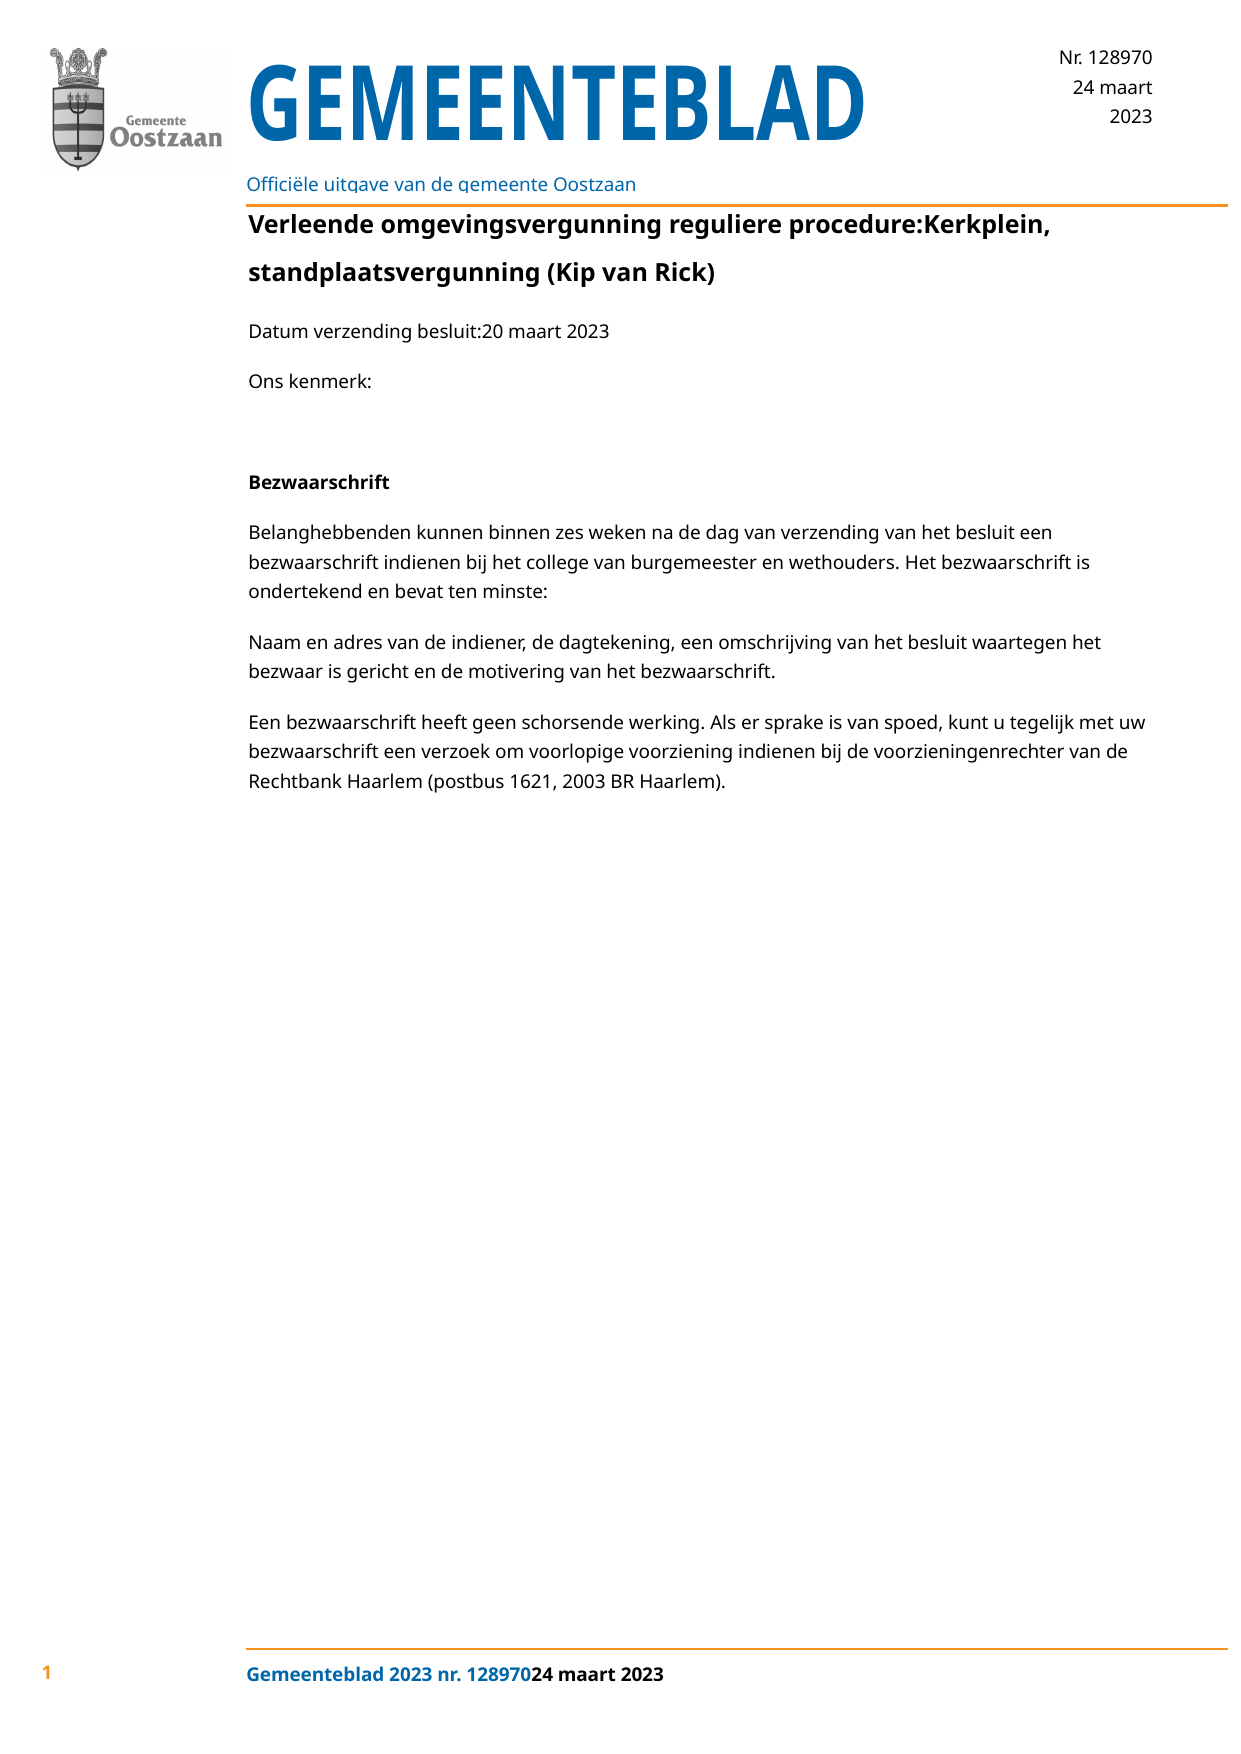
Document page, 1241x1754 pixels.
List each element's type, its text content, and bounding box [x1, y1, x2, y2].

text Ons kenmerk: [248, 368, 1152, 394]
text Datum verzending besluit:20 maart 2023 [248, 318, 1152, 344]
picture [41, 47, 231, 172]
text Naam en adres van de indiener, de dagtekening, een omschrijving van het besluit waartegen het bezwaar is gericht en de motivering van het bezwaarschrift. [248, 629, 1152, 684]
text Een bezwaarschrift heeft geen schorsende werking. Als er sprake is van spoed, kunt u tegelijk met uw bezwaarschrift een verzoek om voorlopige voorziening indienen bij de voorzieningenrechter van de Rechtbank Haarlem (postbus 1621, 2003 BR Haarlem). [248, 709, 1152, 794]
text Belanghebbenden kunnen binnen zes weken na de dag van verzending van het besluit een bezwaarschrift indienen bij het college van burgemeester en wethouders. Het bezwaarschrift is ondertekend en bevat ten minste: [248, 519, 1152, 604]
text Verleende omgevingsvergunning reguliere procedure:Kerkplein, standplaatsvergunning (Kip van Rick) [248, 207, 1152, 288]
text Bezwaarschrift [248, 469, 1152, 495]
